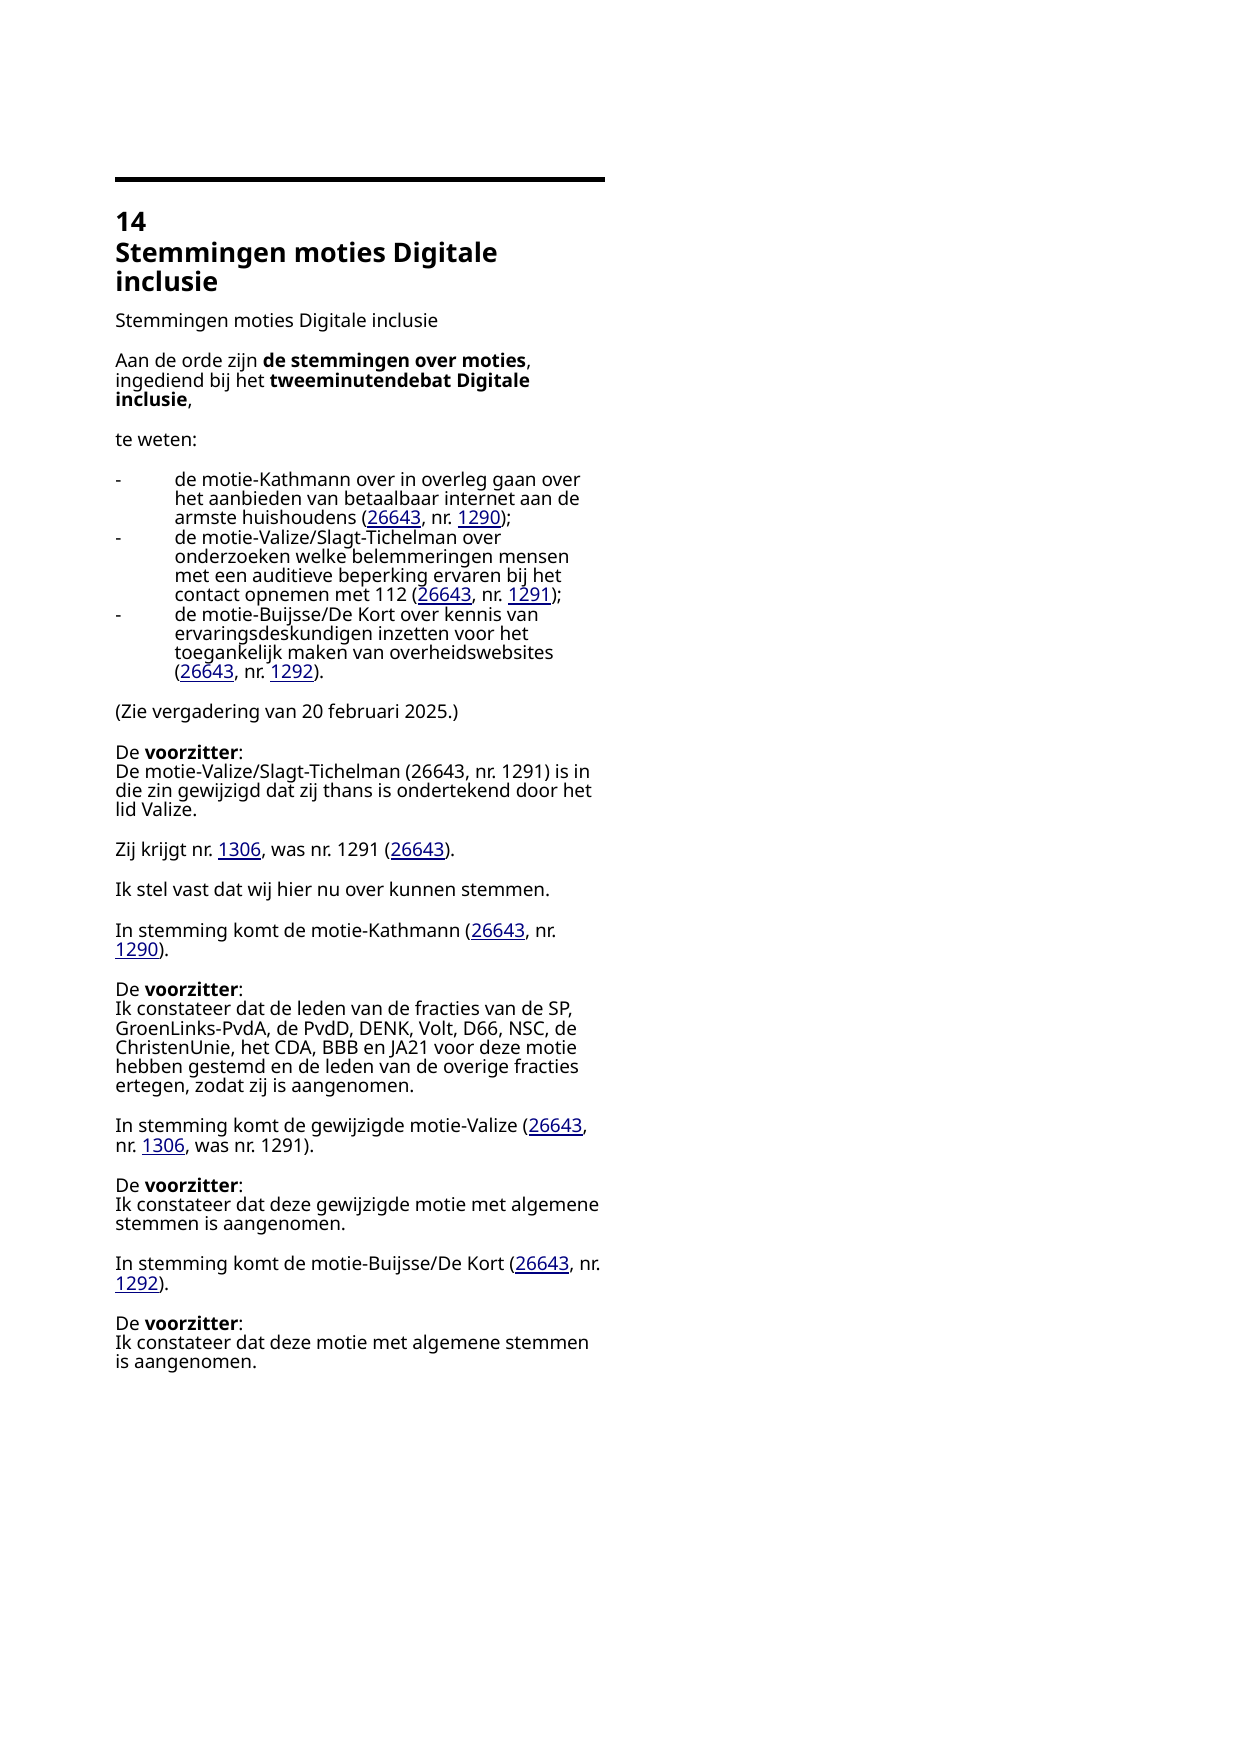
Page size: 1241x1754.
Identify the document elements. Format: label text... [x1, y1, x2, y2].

list de motie-Kathmann over in overleg gaan over het aanbieden van betaalbaar internet aan de armste huishoudens (26643, nr. 1290); [115, 471, 605, 529]
text 14 [115, 203, 605, 239]
text Stemmingen moties Digitale inclusie [115, 239, 605, 312]
list de motie-Valize/Slagt-Tichelman over onderzoeken welke belemmeringen mensen met een auditieve beperking ervaren bij het contact opnemen met 112 (26643, nr. 1291); [115, 529, 605, 606]
text Ik constateer dat deze gewijzigde motie met algemene stemmen is aangenomen. [115, 1196, 605, 1234]
text (Zie vergadering van 20 februari 2025.) [115, 703, 605, 723]
text Ik constateer dat deze motie met algemene stemmen is aangenomen. [115, 1334, 605, 1373]
text Aan de orde zijn de stemmingen over moties, ingediend bij het tweeminutendebat Digitale inclusie, [115, 352, 605, 410]
text In stemming komt de gewijzigde motie-Valize (26643, nr. 1306, was nr. 1291). [115, 1117, 605, 1156]
text De voorzitter: [115, 744, 605, 763]
text De voorzitter: [115, 1177, 605, 1196]
text Ik stel vast dat wij hier nu over kunnen stemmen. [115, 881, 605, 901]
text te weten: [115, 431, 605, 450]
text Stemmingen moties Digitale inclusie [115, 312, 605, 332]
text De motie-Valize/Slagt-Tichelman (26643, nr. 1291) is in die zin gewijzigd dat zij thans is ondertekend door het lid Valize. [115, 763, 605, 821]
text Zij krijgt nr. 1306, was nr. 1291 (26643). [115, 841, 605, 861]
text De voorzitter: [115, 1315, 605, 1334]
text Ik constateer dat de leden van de fracties van de SP, GroenLinks-PvdA, de PvdD, DENK, Volt, D66, NSC, de ChristenUnie, het CDA, BBB en JA21 voor deze motie hebben gestemd en de leden van de overige fracties ertegen, zodat zij is aangenomen. [115, 1000, 605, 1097]
text De voorzitter: [115, 981, 605, 1000]
list de motie-Buijsse/De Kort over kennis van ervaringsdeskundigen inzetten voor het toegankelijk maken van overheidswebsites (26643, nr. 1292). [115, 606, 605, 683]
text In stemming komt de motie-Kathmann (26643, nr. 1290). [115, 922, 605, 960]
text In stemming komt de motie-Buijsse/De Kort (26643, nr. 1292). [115, 1255, 605, 1294]
